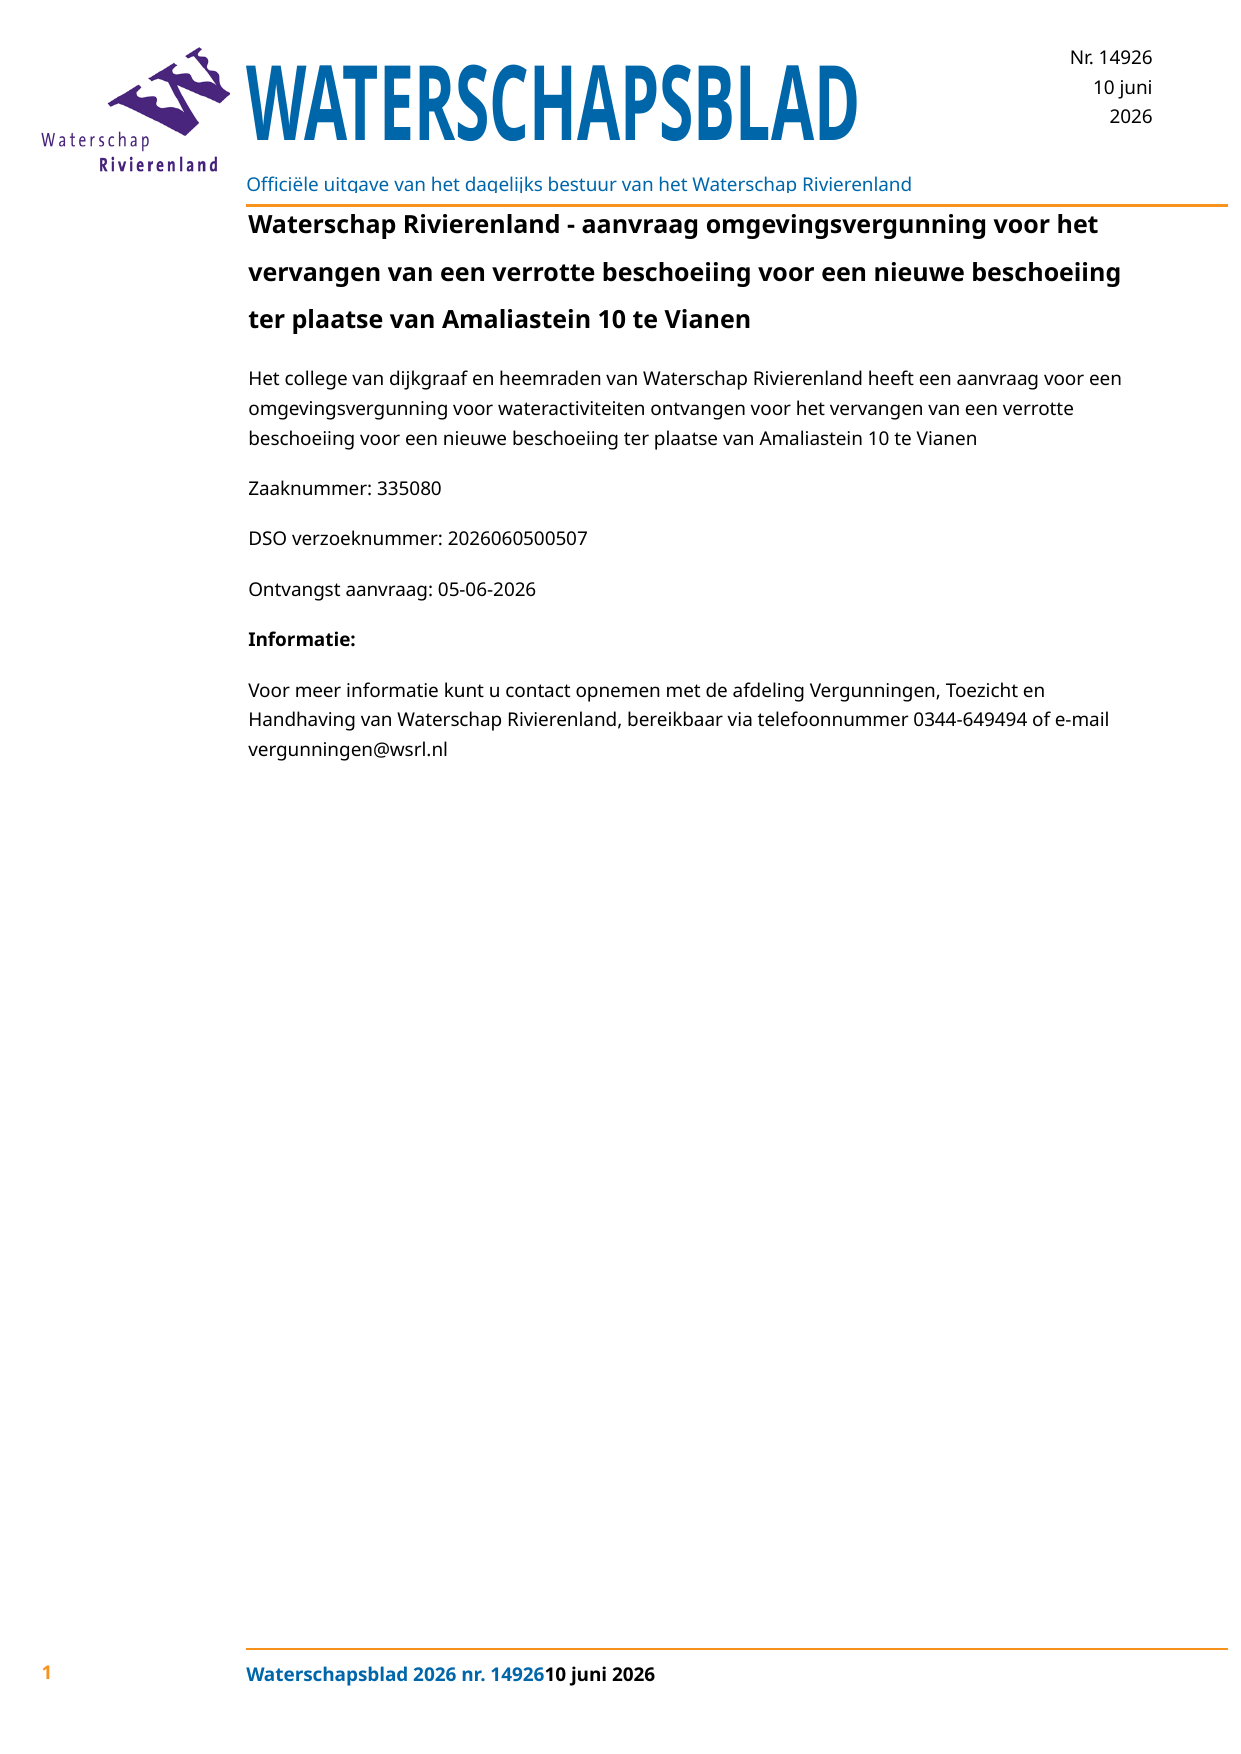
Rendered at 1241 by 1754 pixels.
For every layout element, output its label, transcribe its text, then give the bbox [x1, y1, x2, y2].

text Zaaknummer: 335080 [248, 475, 1152, 501]
text Waterschap Rivierenland - aanvraag omgevingsvergunning voor het vervangen van een verrotte beschoeiing voor een nieuwe beschoeiing ter plaatse van Amaliastein 10 te Vianen [248, 207, 1152, 336]
text DSO verzoeknummer: 2026060500507 [248, 526, 1152, 551]
picture [41, 47, 231, 172]
text Ontvangst aanvraag: 05-06-2026 [248, 576, 1152, 602]
text Voor meer informatie kunt u contact opnemen met de afdeling Vergunningen, Toezicht en Handhaving van Waterschap Rivierenland, bereikbaar via telefoonnummer 0344-649494 of e-mail vergunningen@wsrl.nl [248, 677, 1152, 762]
text Informatie: [248, 626, 1152, 652]
text Het college van dijkgraaf en heemraden van Waterschap Rivierenland heeft een aanvraag voor een omgevingsvergunning voor wateractiviteiten ontvangen voor het vervangen van een verrotte beschoeiing voor een nieuwe beschoeiing ter plaatse van Amaliastein 10 te Vianen [248, 366, 1152, 450]
